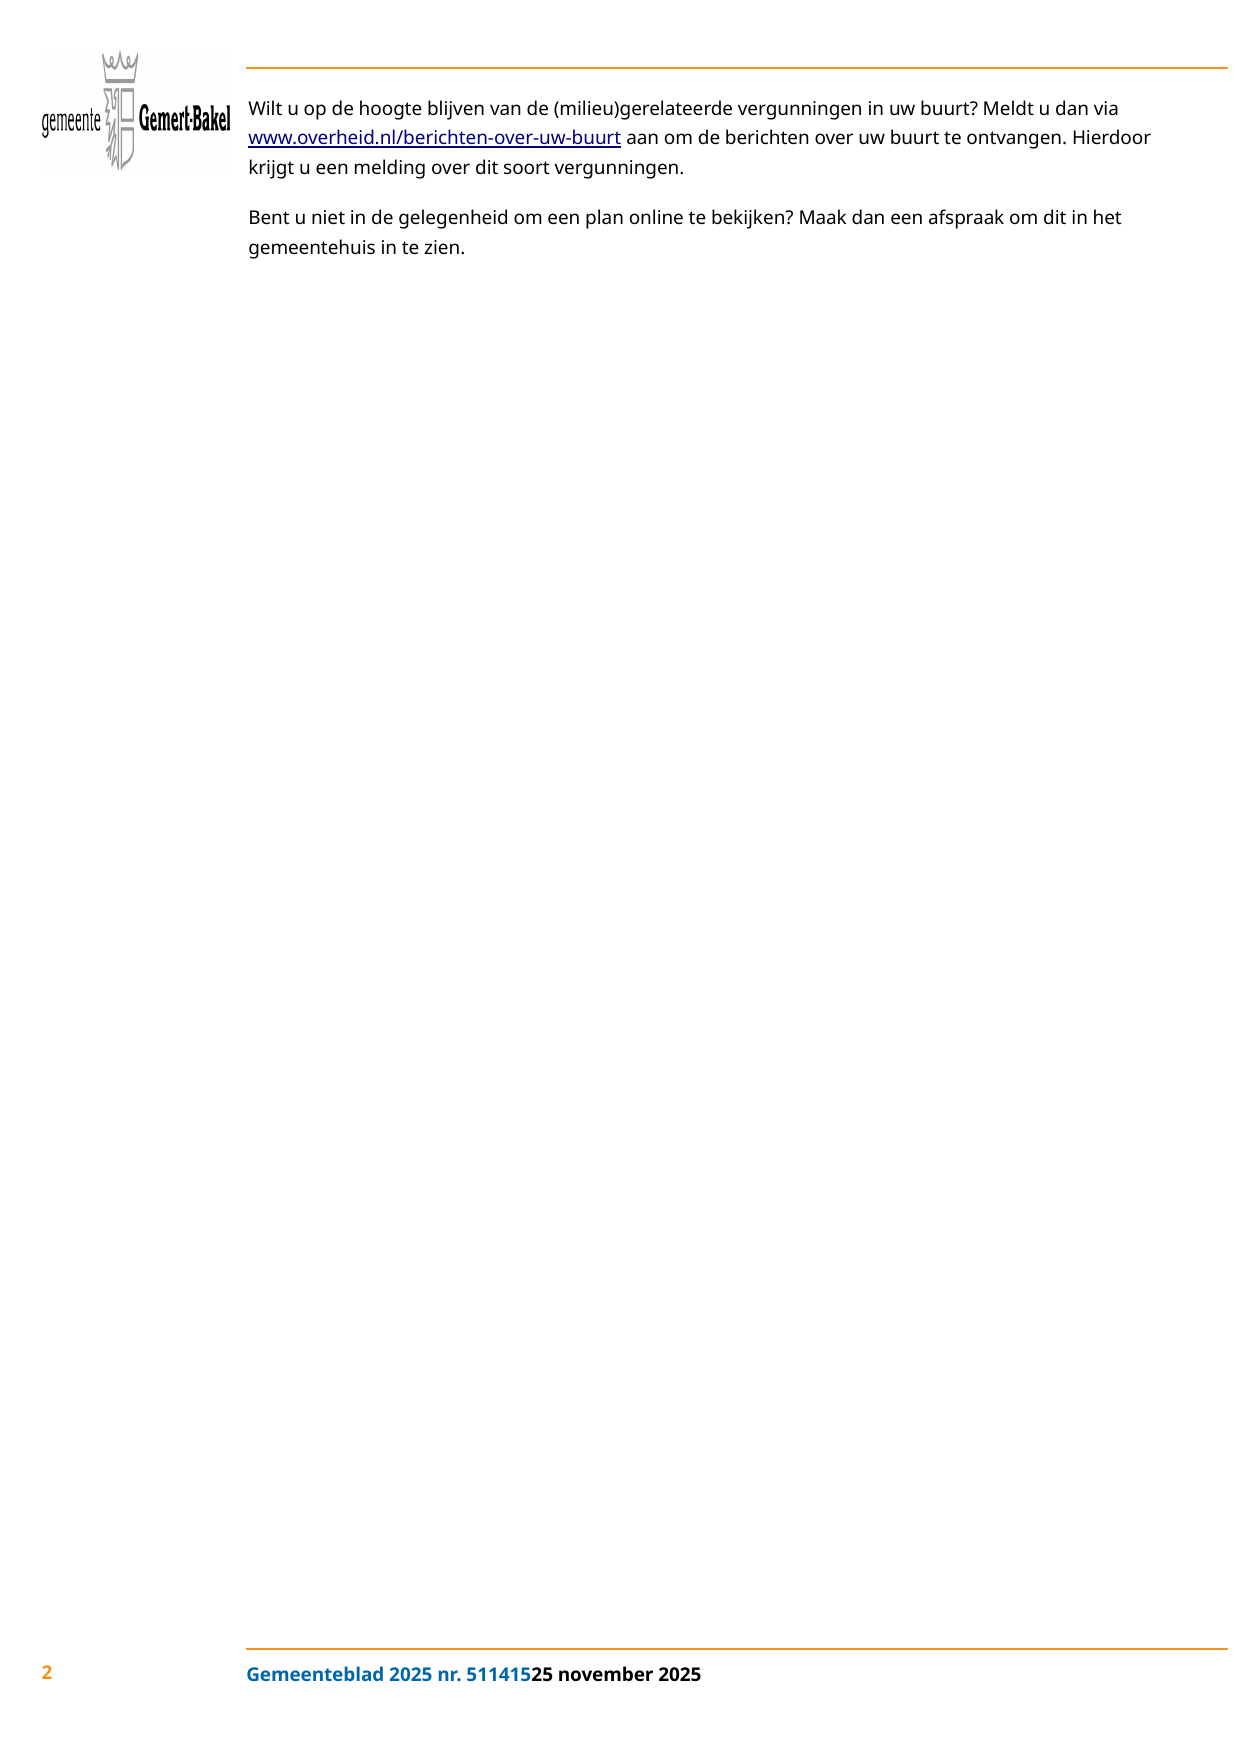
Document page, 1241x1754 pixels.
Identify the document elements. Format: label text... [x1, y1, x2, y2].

picture [41, 47, 231, 172]
text Bent u niet in de gelegenheid om een plan online te bekijken? Maak dan een afspraak om dit in het gemeentehuis in te zien. [248, 204, 1152, 260]
text Wilt u op de hoogte blijven van de (milieu)gerelateerde vergunningen in uw buurt? Meldt u dan via www.overheid.nl/berichten-over-uw-buurt aan om de berichten over uw buurt te ontvangen. Hierdoor krijgt u een melding over dit soort vergunningen. [248, 95, 1152, 180]
